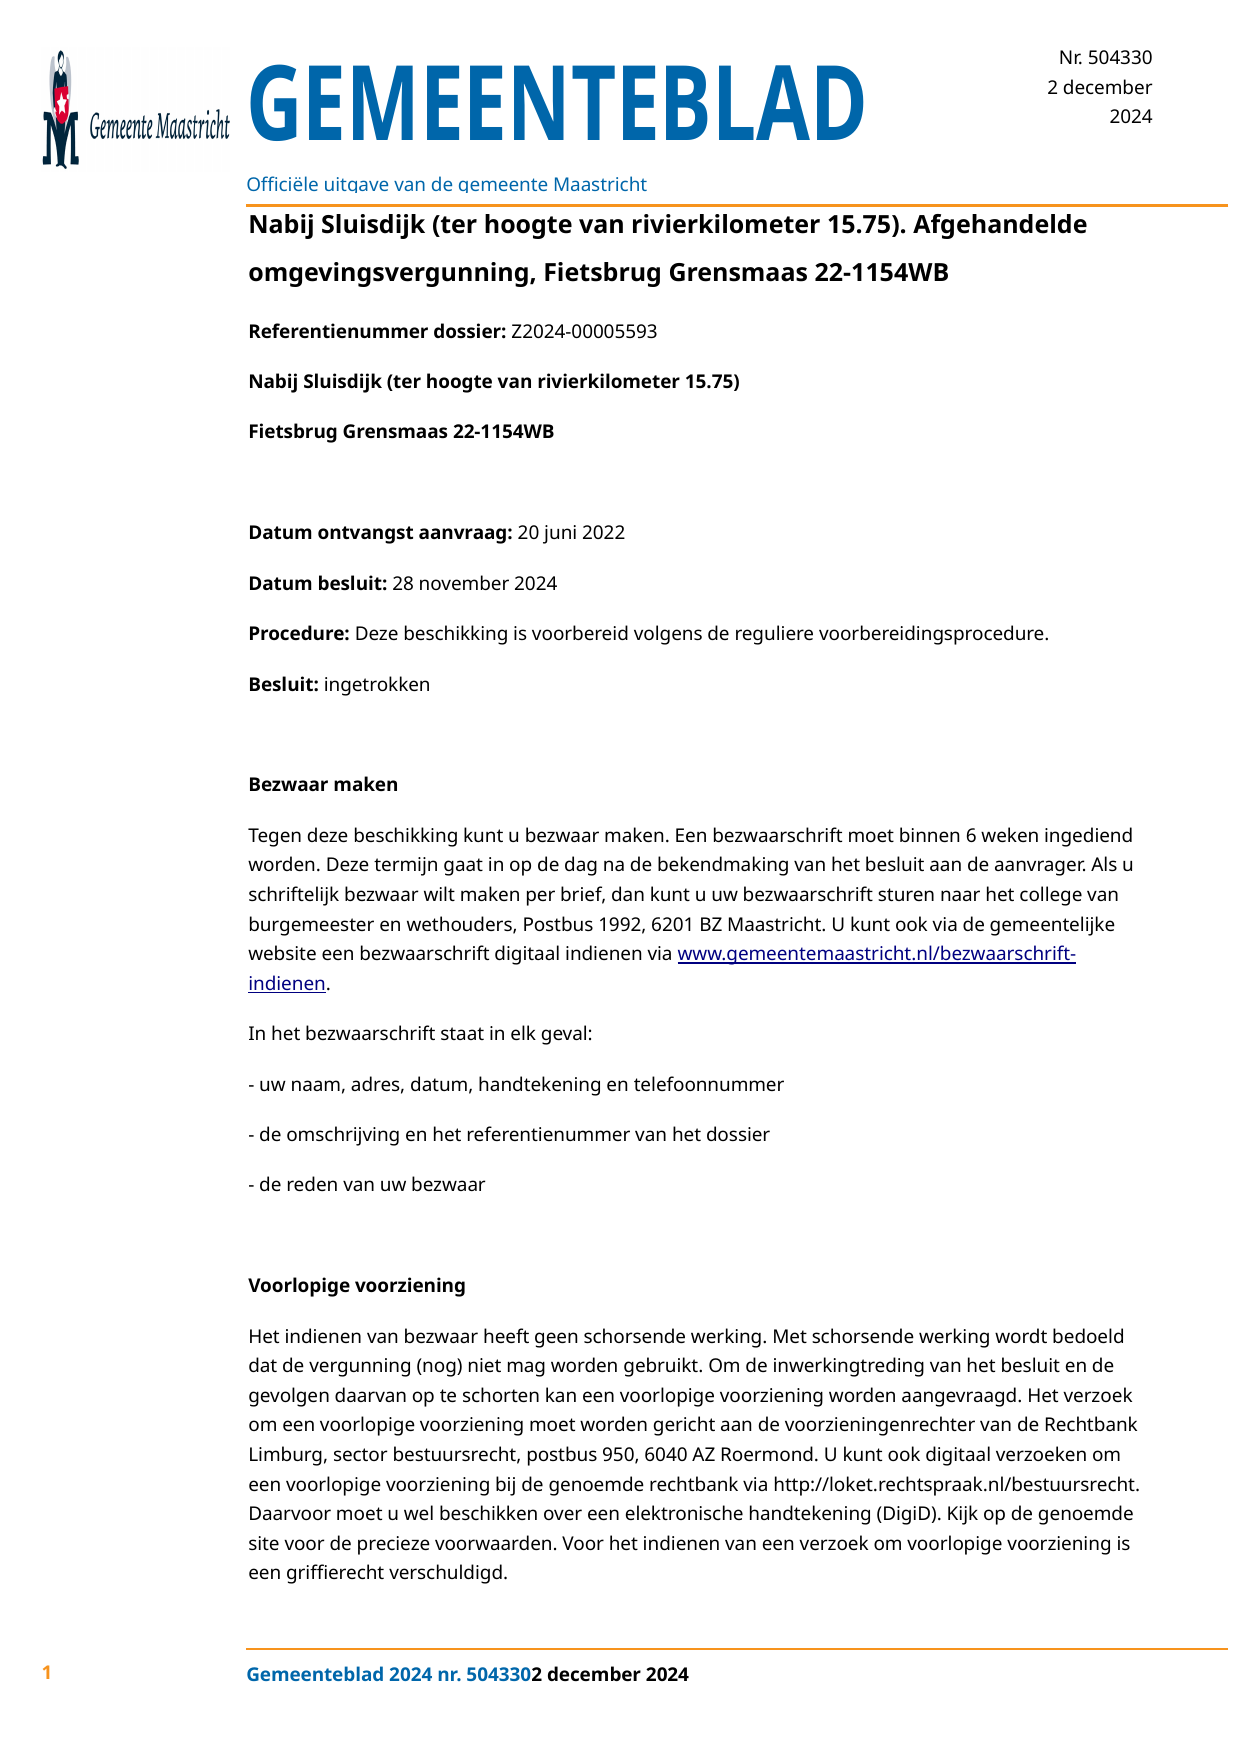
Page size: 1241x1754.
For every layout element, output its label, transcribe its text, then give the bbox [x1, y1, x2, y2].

text - de omschrijving en het referentienummer van het dossier [248, 1121, 1152, 1147]
text Nabij Sluisdijk (ter hoogte van rivierkilometer 15.75) [248, 368, 1152, 394]
text Besluit: ingetrokken [248, 671, 1152, 697]
text - de reden van uw bezwaar [248, 1172, 1152, 1197]
text In het bezwaarschrift staat in elk geval: [248, 1020, 1152, 1046]
text Datum besluit: 28 november 2024 [248, 570, 1152, 596]
text Bezwaar maken [248, 772, 1152, 797]
text Voorlopige voorziening [248, 1272, 1152, 1298]
text Procedure: Deze beschikking is voorbereid volgens de reguliere voorbereidingsprocedure. [248, 620, 1152, 646]
text Het indienen van bezwaar heeft geen schorsende werking. Met schorsende werking wordt bedoeld dat de vergunning (nog) niet mag worden gebruikt. Om de inwerkingtreding van het besluit en de gevolgen daarvan op te schorten kan een voorlopige voorziening worden aangevraagd. Het verzoek om een voorlopige voorziening moet worden gericht aan de voorzieningenrechter van de Rechtbank Limburg, sector bestuursrecht, postbus 950, 6040 AZ Roermond. U kunt ook digitaal verzoeken om een voorlopige voorziening bij de genoemde rechtbank via http://loket.rechtspraak.nl/bestuursrecht. Daarvoor moet u wel beschikken over een elektronische handtekening (DigiD). Kijk op de genoemde site voor de precieze voorwaarden. Voor het indienen van een verzoek om voorlopige voorziening is een griffierecht verschuldigd. [248, 1323, 1152, 1585]
text Tegen deze beschikking kunt u bezwaar maken. Een bezwaarschrift moet binnen 6 weken ingediend worden. Deze termijn gaat in op de dag na de bekendmaking van het besluit aan de aanvrager. Als u schriftelijk bezwaar wilt maken per brief, dan kunt u uw bezwaarschrift sturen naar het college van burgemeester en wethouders, Postbus 1992, 6201 BZ Maastricht. U kunt ook via de gemeentelijke website een bezwaarschrift digitaal indienen via www.gemeentemaastricht.nl/bezwaarschrift-indienen. [248, 822, 1152, 996]
picture [41, 47, 231, 172]
text Referentienummer dossier: Z2024-00005593 [248, 318, 1152, 344]
text Nabij Sluisdijk (ter hoogte van rivierkilometer 15.75). Afgehandelde omgevingsvergunning, Fietsbrug Grensmaas 22-1154WB [248, 207, 1152, 288]
text Fietsbrug Grensmaas 22-1154WB [248, 419, 1152, 444]
text - uw naam, adres, datum, handtekening en telefoonnummer [248, 1071, 1152, 1097]
text Datum ontvangst aanvraag: 20 juni 2022 [248, 519, 1152, 545]
